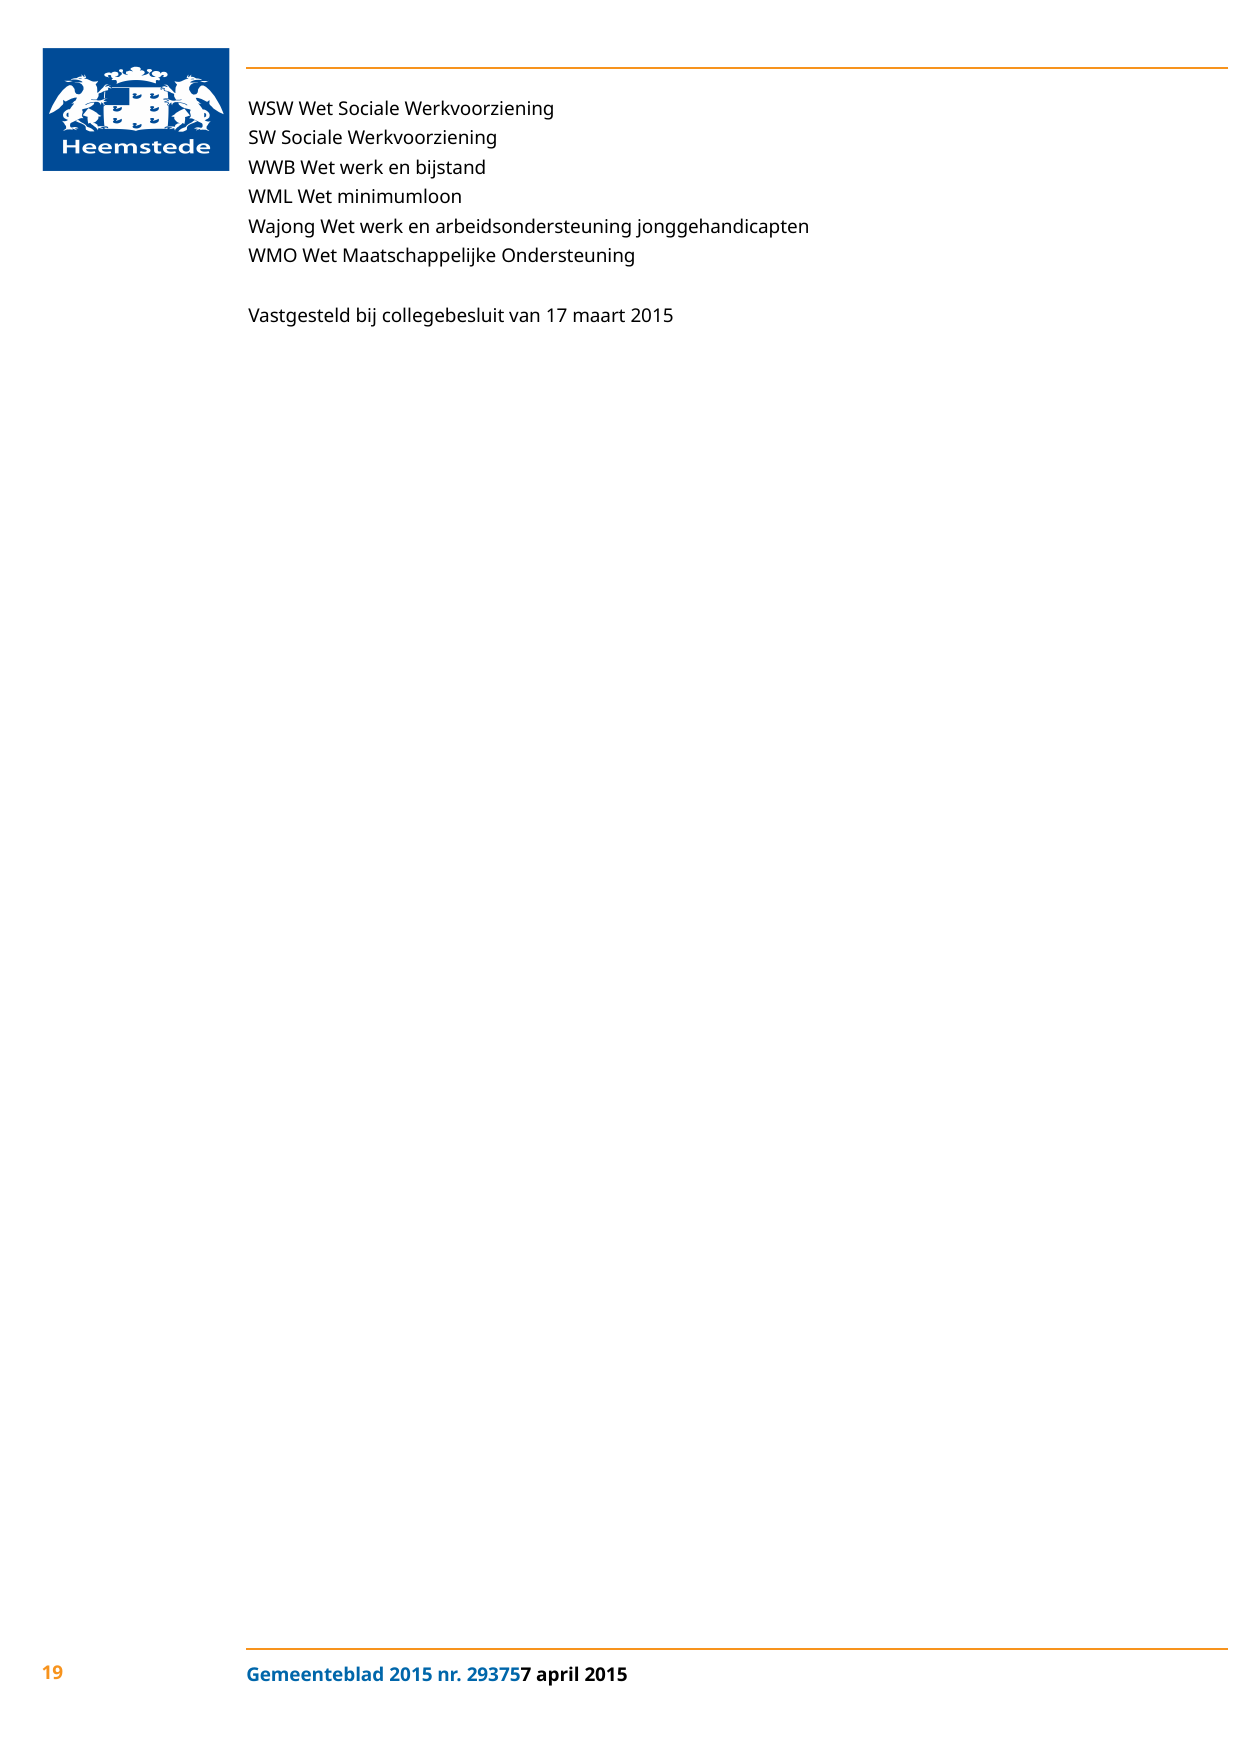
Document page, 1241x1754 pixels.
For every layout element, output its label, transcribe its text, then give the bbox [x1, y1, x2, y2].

text WMO Wet Maatschappelijke Ondersteuning [248, 243, 1152, 268]
text WSW Wet Sociale Werkvoorziening [248, 95, 1152, 121]
text WWB Wet werk en bijstand [248, 154, 1152, 180]
text Vastgesteld bij collegebesluit van 17 maart 2015 [248, 302, 1152, 328]
text Wajong Wet werk en arbeidsondersteuning jonggehandicapten [248, 213, 1152, 239]
text WML Wet minimumloon [248, 183, 1152, 209]
text SW Sociale Werkvoorziening [248, 124, 1152, 150]
picture [41, 47, 231, 172]
